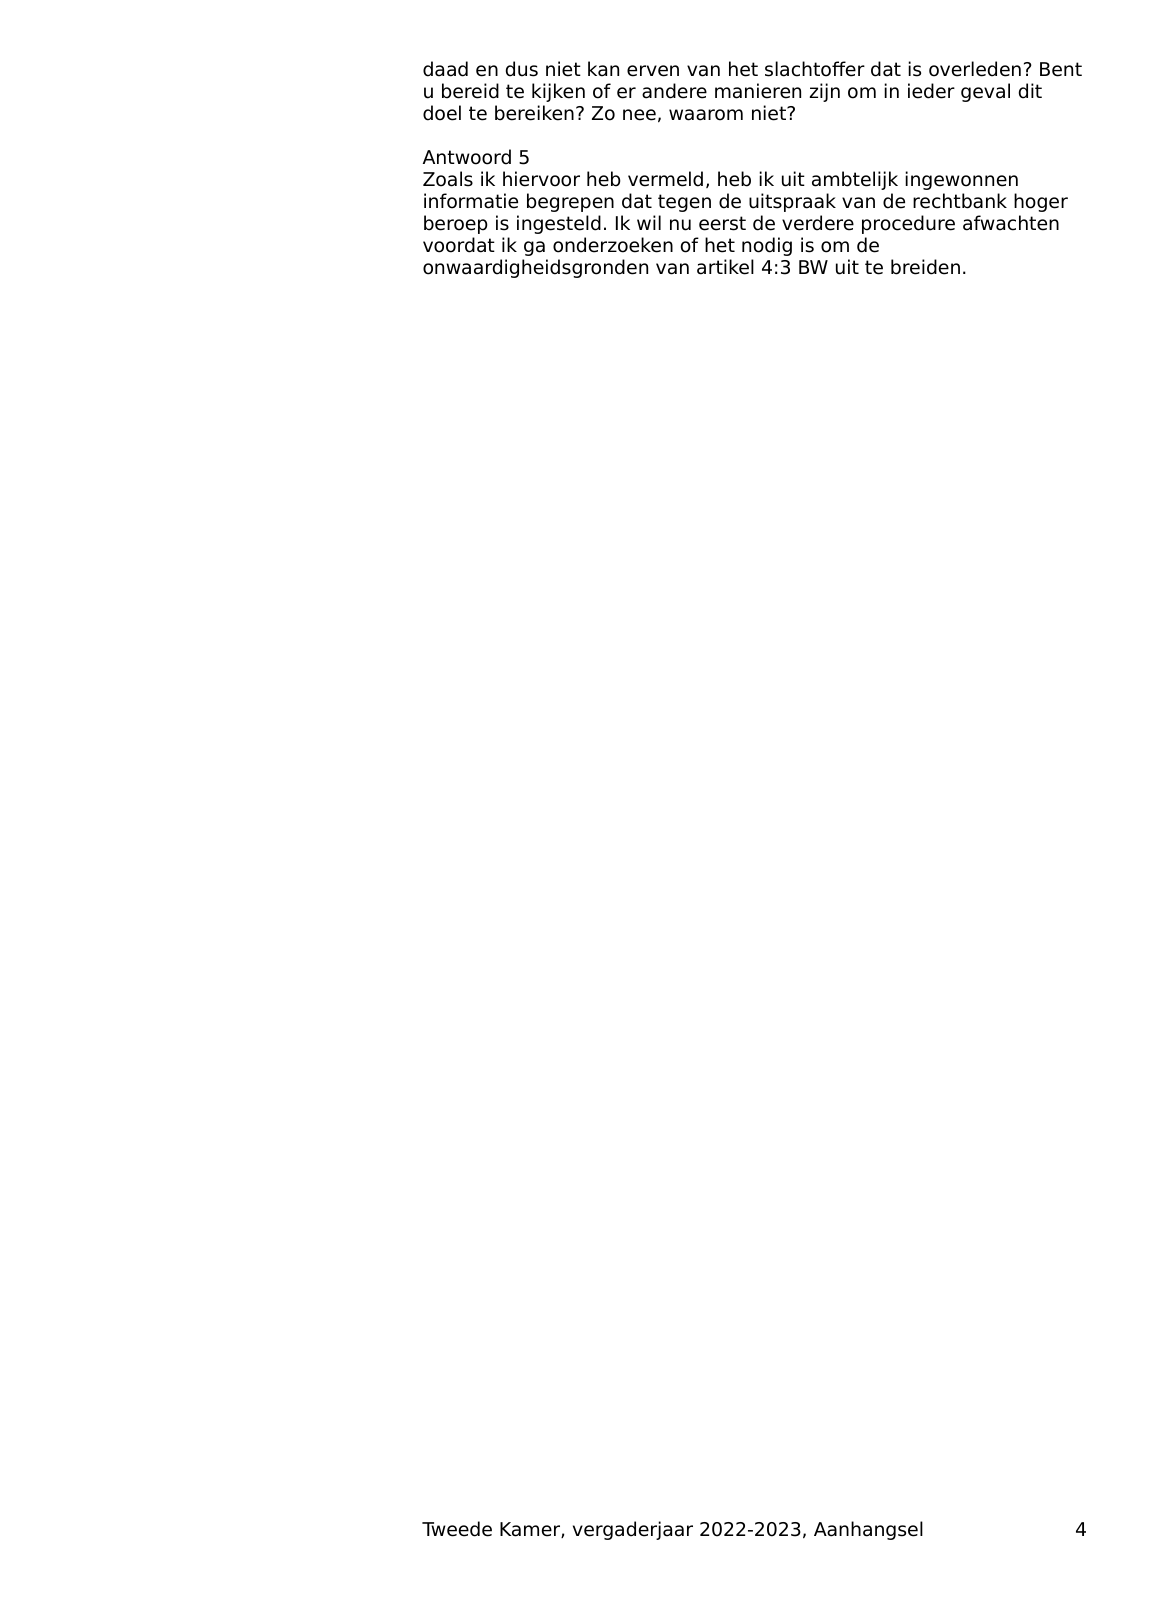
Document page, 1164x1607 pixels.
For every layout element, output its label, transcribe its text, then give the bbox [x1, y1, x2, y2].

text Zoals ik hiervoor heb vermeld, heb ik uit ambtelijk ingewonnen informatie begrepen dat tegen de uitspraak van de rechtbank hoger beroep is ingesteld. Ik wil nu eerst de verdere procedure afwachten voordat ik ga onderzoeken of het nodig is om de onwaardigheidsgronden van artikel 4:3 BW uit te breiden. [422, 169, 1087, 279]
text Antwoord 5 [422, 147, 1087, 169]
text daad en dus niet kan erven van het slachtoffer dat is overleden? Bent u bereid te kijken of er andere manieren zijn om in ieder geval dit doel te bereiken? Zo nee, waarom niet? [422, 59, 1087, 125]
